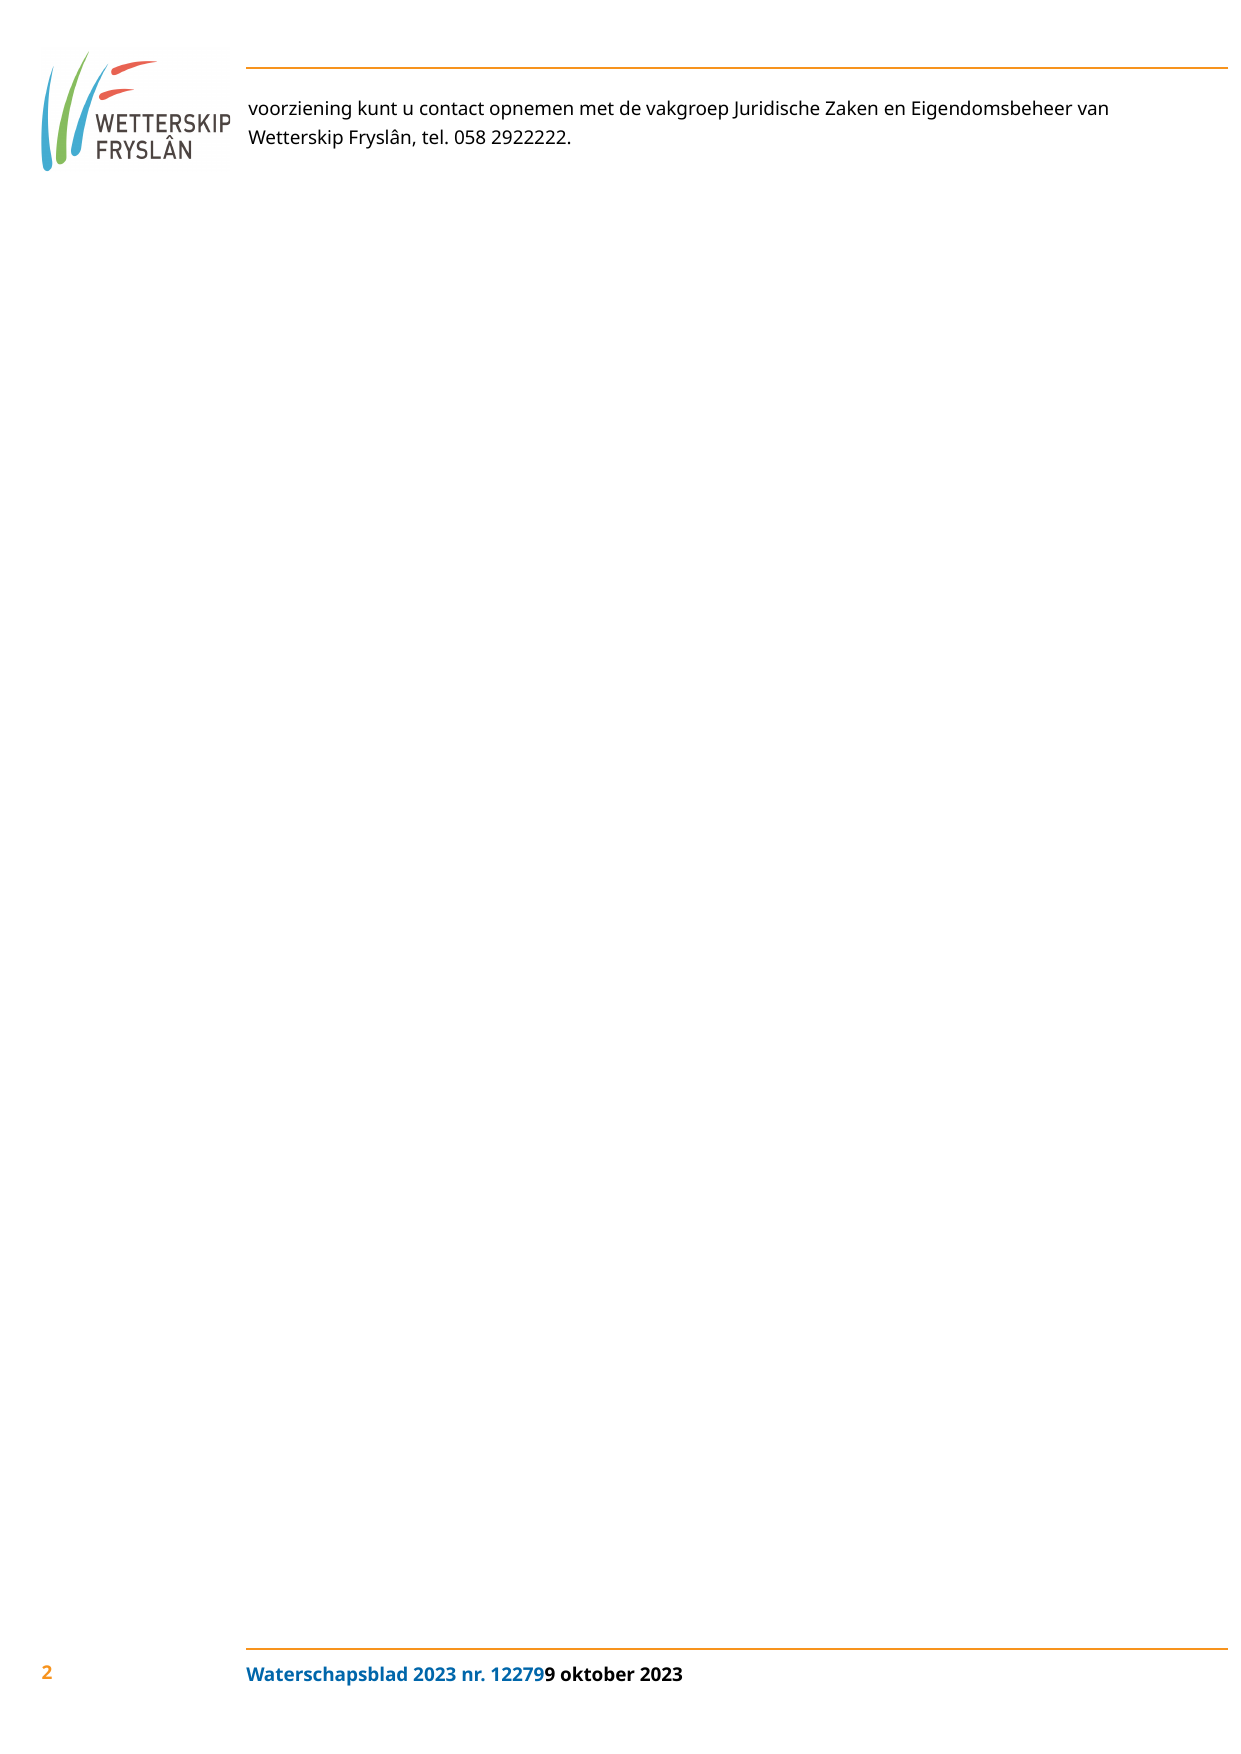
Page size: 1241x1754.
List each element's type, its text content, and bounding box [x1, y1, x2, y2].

text voorziening kunt u contact opnemen met de vakgroep Juridische Zaken en Eigendomsbeheer van Wetterskip Fryslân, tel. 058 2922222. [248, 95, 1152, 150]
picture [41, 47, 231, 172]
